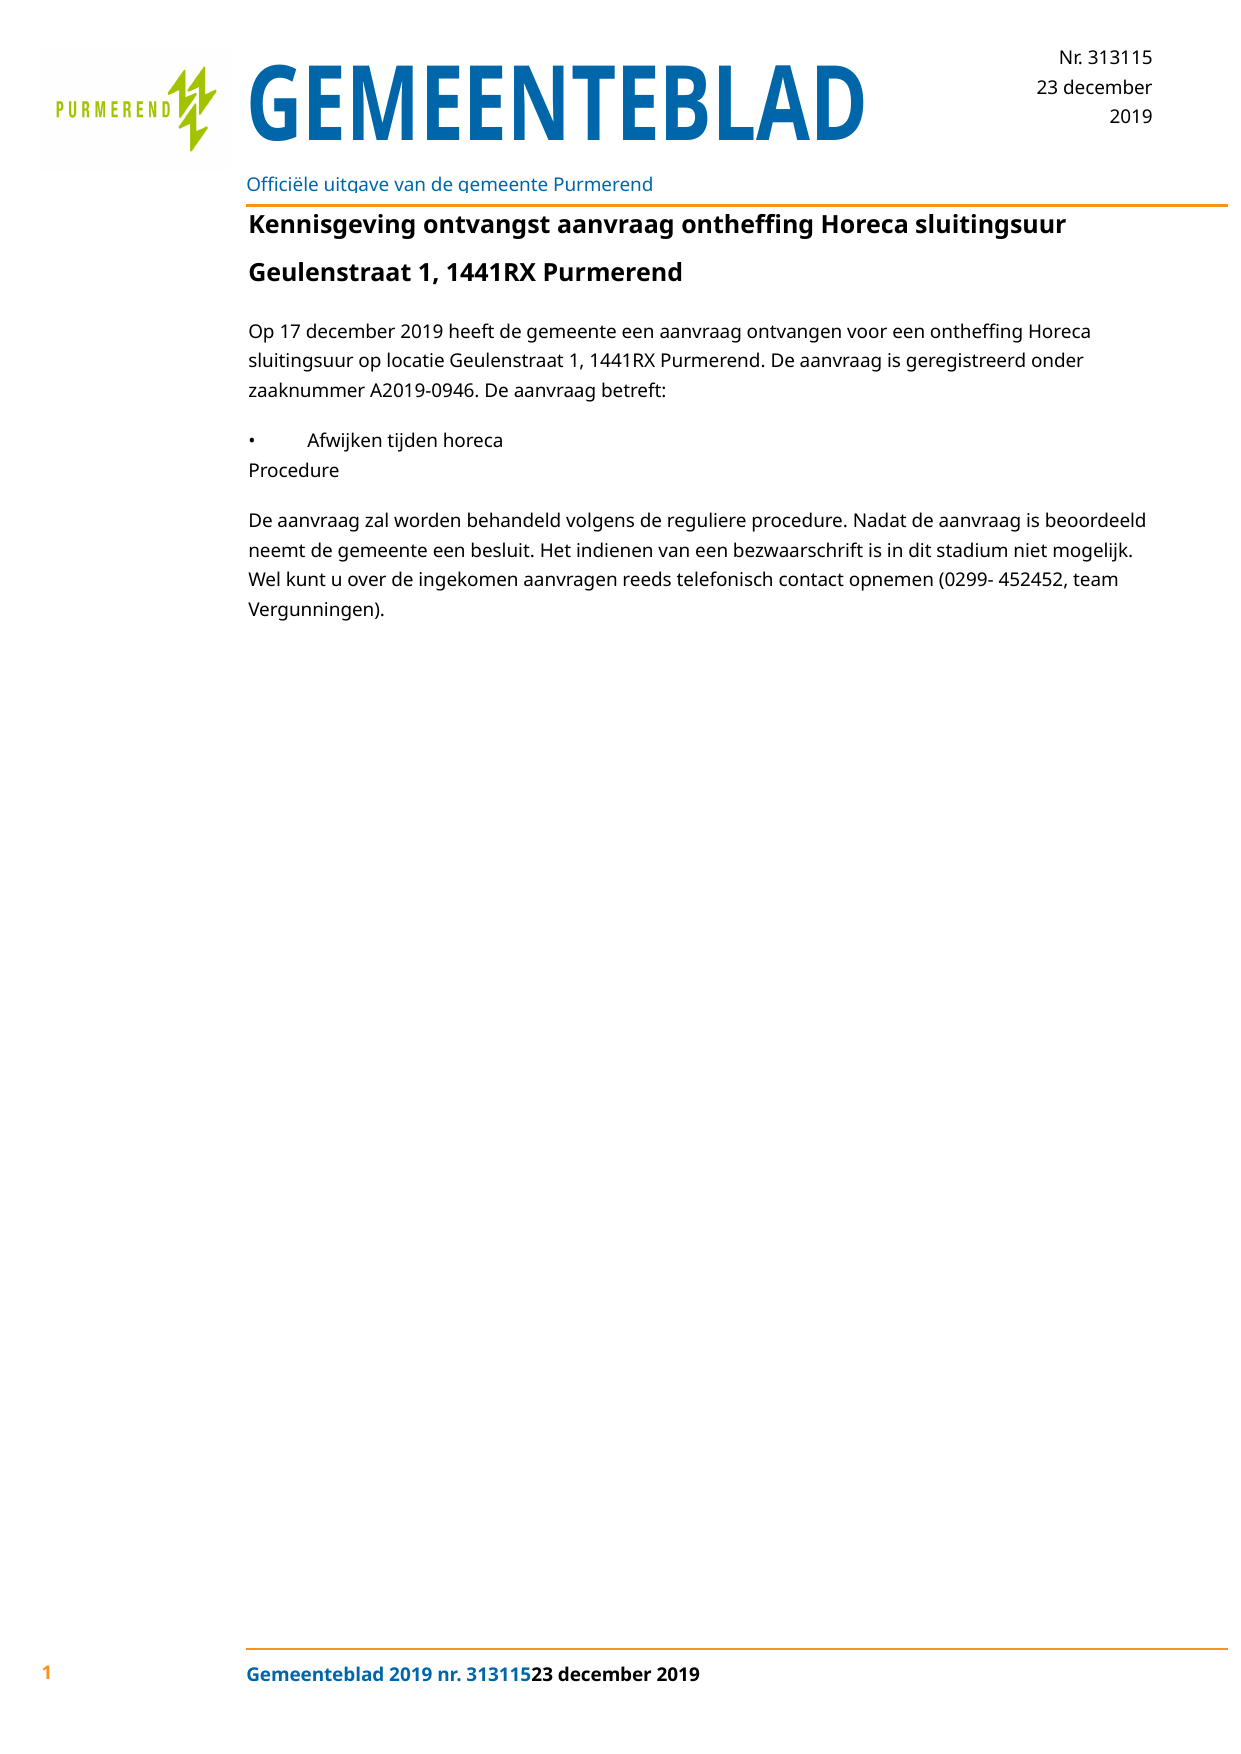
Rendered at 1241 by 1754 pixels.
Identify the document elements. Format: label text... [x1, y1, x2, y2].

list Afwijken tijden horeca [248, 427, 1152, 453]
text Kennisgeving ontvangst aanvraag ontheffing Horeca sluitingsuur Geulenstraat 1, 1441RX Purmerend [248, 207, 1152, 288]
text De aanvraag zal worden behandeld volgens de reguliere procedure. Nadat de aanvraag is beoordeeld neemt de gemeente een besluit. Het indienen van een bezwaarschrift is in dit stadium niet mogelijk. Wel kunt u over de ingekomen aanvragen reeds telefonisch contact opnemen (0299- 452452, team Vergunningen). [248, 507, 1152, 622]
text Procedure [248, 457, 1152, 483]
text Op 17 december 2019 heeft de gemeente een aanvraag ontvangen voor een ontheffing Horeca sluitingsuur op locatie Geulenstraat 1, 1441RX Purmerend. De aanvraag is geregistreerd onder zaaknummer A2019-0946. De aanvraag betreft: [248, 318, 1152, 403]
picture [41, 47, 231, 172]
